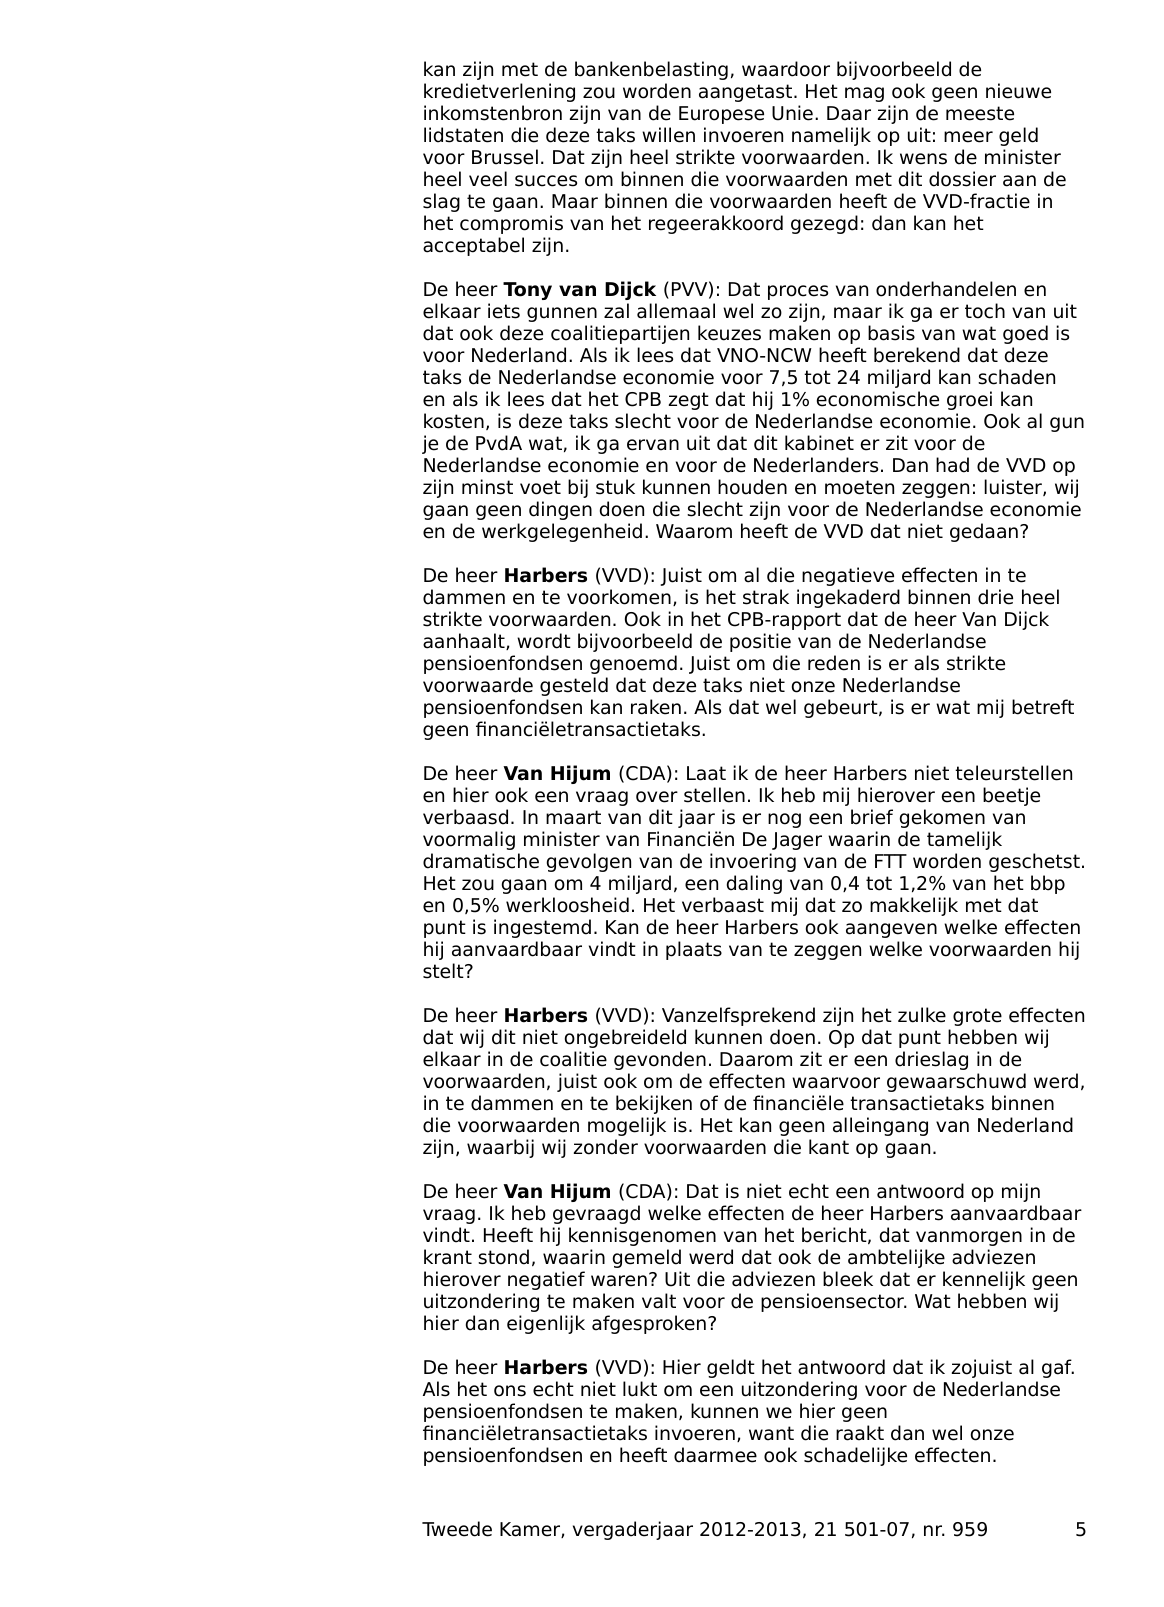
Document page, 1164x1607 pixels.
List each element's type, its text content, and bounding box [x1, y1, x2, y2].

text De heer Tony van Dijck (PVV): Dat proces van onderhandelen en elkaar iets gunnen zal allemaal wel zo zijn, maar ik ga er toch van uit dat ook deze coalitiepartijen keuzes maken op basis van wat goed is voor Nederland. Als ik lees dat VNO-NCW heeft berekend dat deze taks de Nederlandse economie voor 7,5 tot 24 miljard kan schaden en als ik lees dat het CPB zegt dat hij 1% economische groei kan kosten, is deze taks slecht voor de Nederlandse economie. Ook al gun je de PvdA wat, ik ga ervan uit dat dit kabinet er zit voor de Nederlandse economie en voor de Nederlanders. Dan had de VVD op zijn minst voet bij stuk kunnen houden en moeten zeggen: luister, wij gaan geen dingen doen die slecht zijn voor de Nederlandse economie en de werkgelegenheid. Waarom heeft de VVD dat niet gedaan? [422, 279, 1087, 543]
text De heer Harbers (VVD): Juist om al die negatieve effecten in te dammen en te voorkomen, is het strak ingekaderd binnen drie heel strikte voorwaarden. Ook in het CPB-rapport dat de heer Van Dijck aanhaalt, wordt bijvoorbeeld de positie van de Nederlandse pensioenfondsen genoemd. Juist om die reden is er als strikte voorwaarde gesteld dat deze taks niet onze Nederlandse pensioenfondsen kan raken. Als dat wel gebeurt, is er wat mij betreft geen financiëletransactietaks. [422, 565, 1087, 741]
text De heer Van Hijum (CDA): Dat is niet echt een antwoord op mijn vraag. Ik heb gevraagd welke effecten de heer Harbers aanvaardbaar vindt. Heeft hij kennisgenomen van het bericht, dat vanmorgen in de krant stond, waarin gemeld werd dat ook de ambtelijke adviezen hierover negatief waren? Uit die adviezen bleek dat er kennelijk geen uitzondering te maken valt voor de pensioensector. Wat hebben wij hier dan eigenlijk afgesproken? [422, 1181, 1087, 1335]
text De heer Harbers (VVD): Hier geldt het antwoord dat ik zojuist al gaf. Als het ons echt niet lukt om een uitzondering voor de Nederlandse pensioenfondsen te maken, kunnen we hier geen financiëletransactietaks invoeren, want die raakt dan wel onze pensioenfondsen en heeft daarmee ook schadelijke effecten. [422, 1357, 1087, 1467]
text kan zijn met de bankenbelasting, waardoor bijvoorbeeld de kredietverlening zou worden aangetast. Het mag ook geen nieuwe inkomstenbron zijn van de Europese Unie. Daar zijn de meeste lidstaten die deze taks willen invoeren namelijk op uit: meer geld voor Brussel. Dat zijn heel strikte voorwaarden. Ik wens de minister heel veel succes om binnen die voorwaarden met dit dossier aan de slag te gaan. Maar binnen die voorwaarden heeft de VVD-fractie in het compromis van het regeerakkoord gezegd: dan kan het acceptabel zijn. [422, 59, 1087, 257]
text De heer Harbers (VVD): Vanzelfsprekend zijn het zulke grote effecten dat wij dit niet ongebreideld kunnen doen. Op dat punt hebben wij elkaar in de coalitie gevonden. Daarom zit er een drieslag in de voorwaarden, juist ook om de effecten waarvoor gewaarschuwd werd, in te dammen en te bekijken of de financiële transactietaks binnen die voorwaarden mogelijk is. Het kan geen alleingang van Nederland zijn, waarbij wij zonder voorwaarden die kant op gaan. [422, 1005, 1087, 1159]
text De heer Van Hijum (CDA): Laat ik de heer Harbers niet teleurstellen en hier ook een vraag over stellen. Ik heb mij hierover een beetje verbaasd. In maart van dit jaar is er nog een brief gekomen van voormalig minister van Financiën De Jager waarin de tamelijk dramatische gevolgen van de invoering van de FTT worden geschetst. Het zou gaan om 4 miljard, een daling van 0,4 tot 1,2% van het bbp en 0,5% werkloosheid. Het verbaast mij dat zo makkelijk met dat punt is ingestemd. Kan de heer Harbers ook aangeven welke effecten hij aanvaardbaar vindt in plaats van te zeggen welke voorwaarden hij stelt? [422, 763, 1087, 983]
